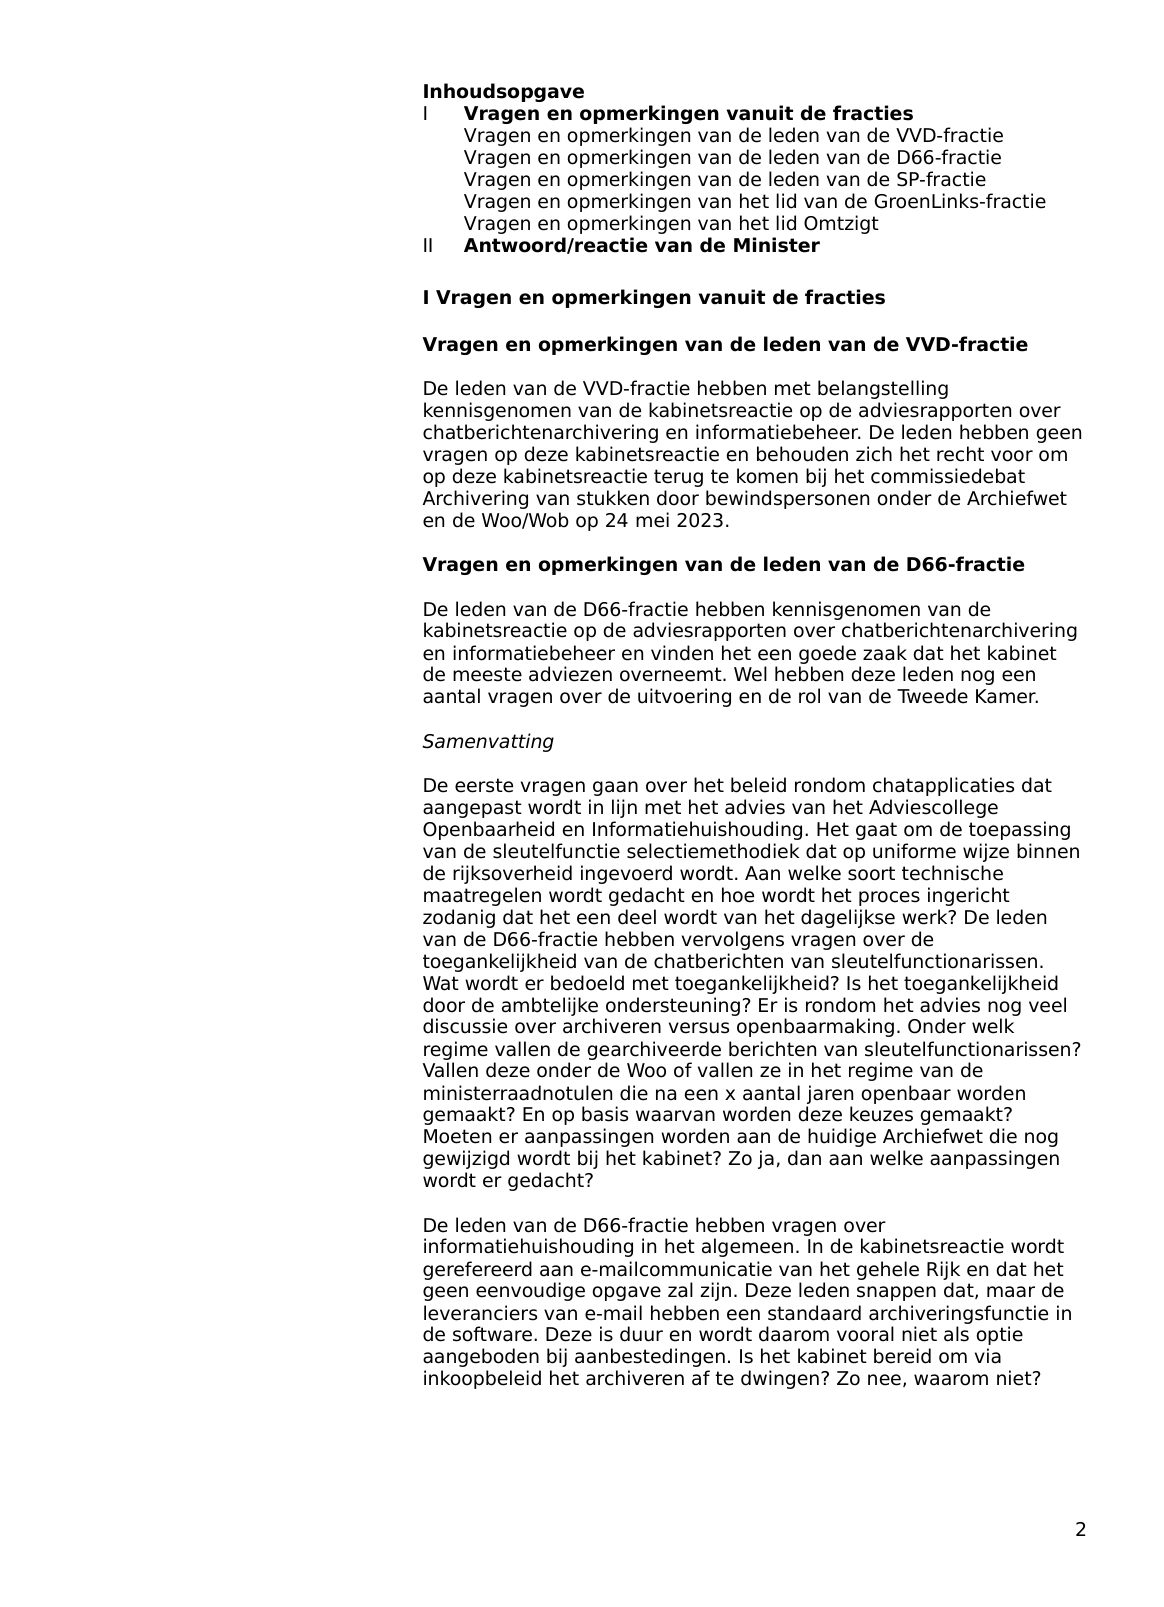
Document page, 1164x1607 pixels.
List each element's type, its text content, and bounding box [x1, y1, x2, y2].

subtitle Vragen en opmerkingen van de leden van de D66-fractie [422, 554, 1087, 576]
text Vragen en opmerkingen van de leden van de VVD-fractie [464, 125, 1087, 147]
text De eerste vragen gaan over het beleid rondom chatapplicaties dat aangepast wordt in lijn met het advies van het Adviescollege Openbaarheid en Informatiehuishouding. Het gaat om de toepassing van de sleutelfunctie selectiemethodiek dat op uniforme wijze binnen de rijksoverheid ingevoerd wordt. Aan welke soort technische maatregelen wordt gedacht en hoe wordt het proces ingericht zodanig dat het een deel wordt van het dagelijkse werk? De leden van de D66-fractie hebben vervolgens vragen over de toegankelijkheid van de chatberichten van sleutelfunctionarissen. Wat wordt er bedoeld met toegankelijkheid? Is het toegankelijkheid door de ambtelijke ondersteuning? Er is rondom het advies nog veel discussie over archiveren versus openbaarmaking. Onder welk regime vallen de gearchiveerde berichten van sleutelfunctionarissen? Vallen deze onder de Woo of vallen ze in het regime van de ministerraadnotulen die na een x aantal jaren openbaar worden gemaakt? En op basis waarvan worden deze keuzes gemaakt? Moeten er aanpassingen worden aan de huidige Archiefwet die nog gewijzigd wordt bij het kabinet? Zo ja, dan aan welke aanpassingen wordt er gedacht? [422, 775, 1087, 1192]
text De leden van de D66-fractie hebben vragen over informatiehuishouding in het algemeen. In de kabinetsreactie wordt gerefereerd aan e-mailcommunicatie van het gehele Rijk en dat het geen eenvoudige opgave zal zijn. Deze leden snappen dat, maar de leveranciers van e-mail hebben een standaard archiveringsfunctie in de software. Deze is duur en wordt daarom vooral niet als optie aangeboden bij aanbestedingen. Is het kabinet bereid om via inkoopbeleid het archiveren af te dwingen? Zo nee, waarom niet? [422, 1214, 1087, 1390]
text De leden van de VVD-fractie hebben met belangstelling kennisgenomen van de kabinetsreactie op de adviesrapporten over chatberichtenarchivering en informatiebeheer. De leden hebben geen vragen op deze kabinetsreactie en behouden zich het recht voor om op deze kabinetsreactie terug te komen bij het commissiedebat Archivering van stukken door bewindspersonen onder de Archiefwet en de Woo/Wob op 24 mei 2023. [422, 378, 1087, 532]
subtitle Vragen en opmerkingen van de leden van de VVD-fractie [422, 334, 1087, 356]
text De leden van de D66-fractie hebben kennisgenomen van de kabinetsreactie op de adviesrapporten over chatberichtenarchivering en informatiebeheer en vinden het een goede zaak dat het kabinet de meeste adviezen overneemt. Wel hebben deze leden nog een aantal vragen over de uitvoering en de rol van de Tweede Kamer. [422, 598, 1087, 708]
text Vragen en opmerkingen van het lid Omtzigt [464, 213, 1087, 235]
subtitle Inhoudsopgave [422, 81, 1087, 103]
text II Antwoord/reactie van de Minister [422, 235, 1087, 257]
text Vragen en opmerkingen van de leden van de SP-fractie [464, 169, 1087, 191]
subtitle I Vragen en opmerkingen vanuit de fracties [422, 287, 1087, 309]
text Vragen en opmerkingen van de leden van de D66-fractie [464, 147, 1087, 169]
text Vragen en opmerkingen van het lid van de GroenLinks-fractie [464, 191, 1087, 213]
text I Vragen en opmerkingen vanuit de fracties [422, 103, 1087, 125]
subtitle Samenvatting [422, 731, 1087, 752]
